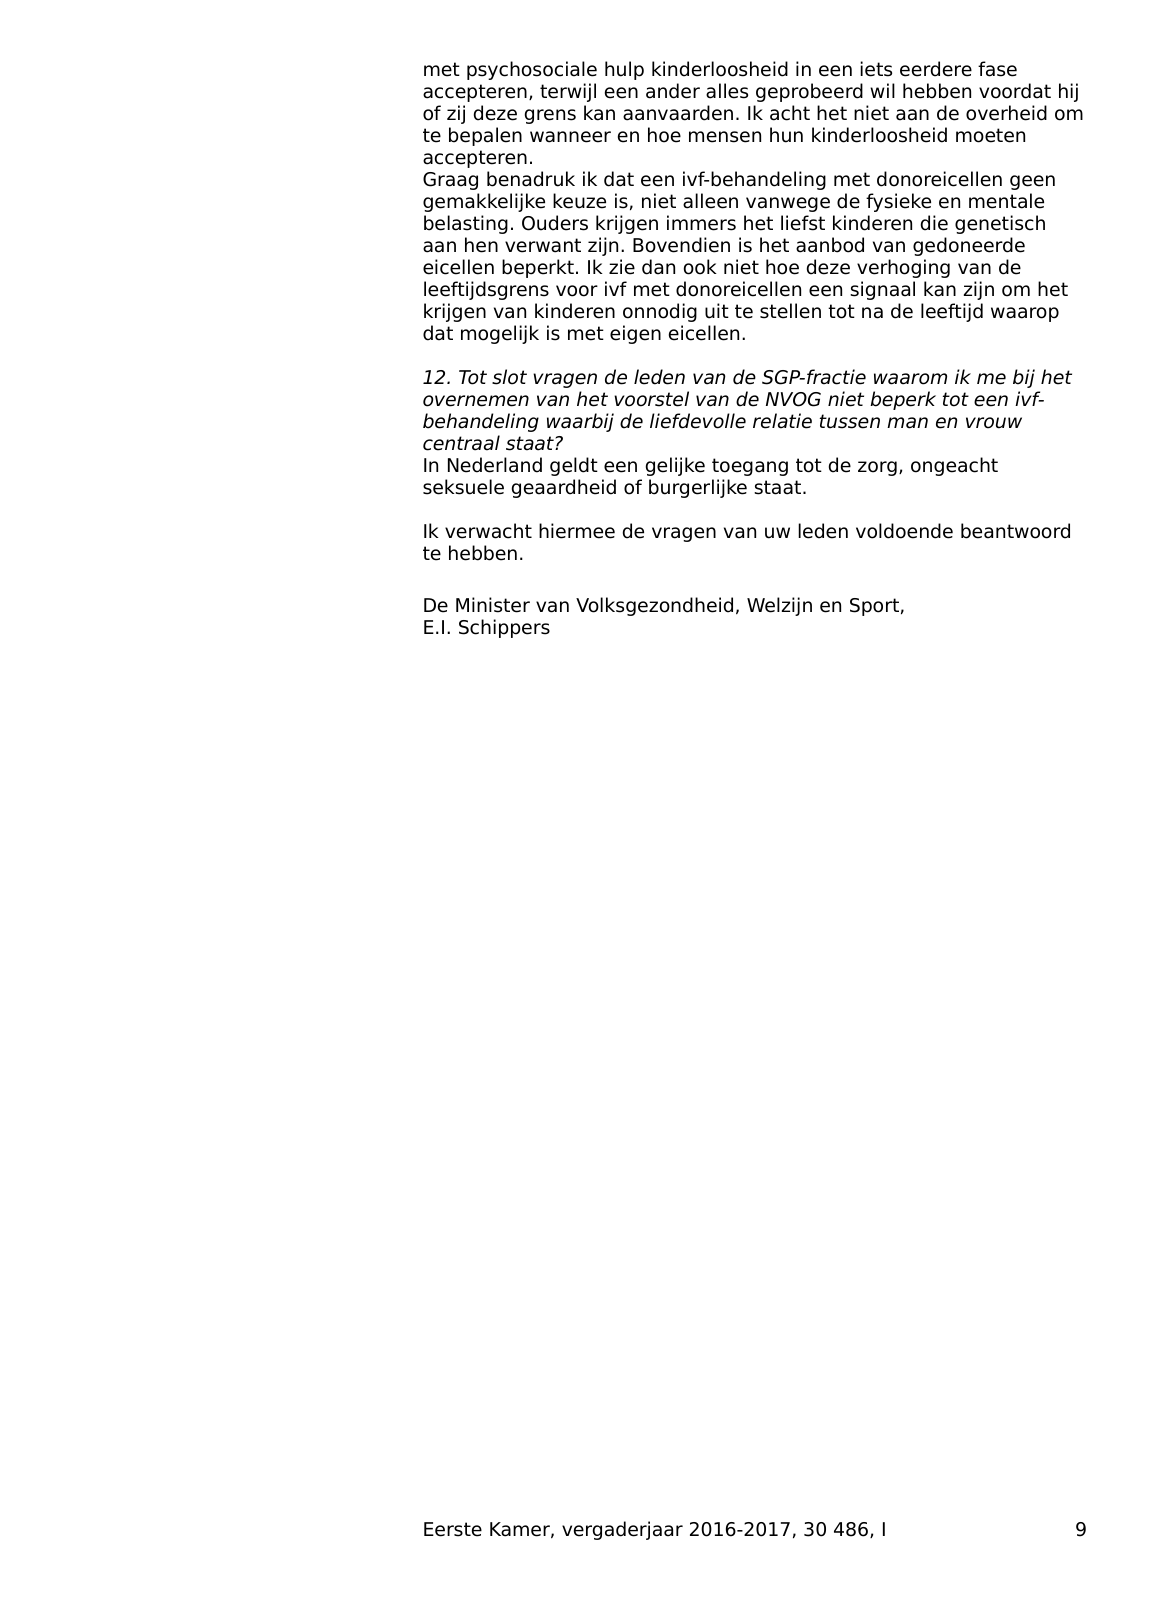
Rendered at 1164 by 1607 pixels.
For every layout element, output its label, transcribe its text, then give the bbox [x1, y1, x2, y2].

text In Nederland geldt een gelijke toegang tot de zorg, ongeacht seksuele geaardheid of burgerlijke staat. [422, 455, 1087, 499]
text met psychosociale hulp kinderloosheid in een iets eerdere fase accepteren, terwijl een ander alles geprobeerd wil hebben voordat hij of zij deze grens kan aanvaarden. Ik acht het niet aan de overheid om te bepalen wanneer en hoe mensen hun kinderloosheid moeten accepteren. [422, 59, 1087, 169]
text 12. Tot slot vragen de leden van de SGP-fractie waarom ik me bij het overnemen van het voorstel van de NVOG niet beperk tot een ivf-behandeling waarbij de liefdevolle relatie tussen man en vrouw centraal staat? [422, 367, 1087, 455]
text De Minister van Volksgezondheid, Welzijn en Sport, E.I. Schippers [422, 595, 1087, 639]
text Graag benadruk ik dat een ivf-behandeling met donoreicellen geen gemakkelijke keuze is, niet alleen vanwege de fysieke en mentale belasting. Ouders krijgen immers het liefst kinderen die genetisch aan hen verwant zijn. Bovendien is het aanbod van gedoneerde eicellen beperkt. Ik zie dan ook niet hoe deze verhoging van de leeftijdsgrens voor ivf met donoreicellen een signaal kan zijn om het krijgen van kinderen onnodig uit te stellen tot na de leeftijd waarop dat mogelijk is met eigen eicellen. [422, 169, 1087, 345]
text Ik verwacht hiermee de vragen van uw leden voldoende beantwoord te hebben. [422, 521, 1087, 565]
